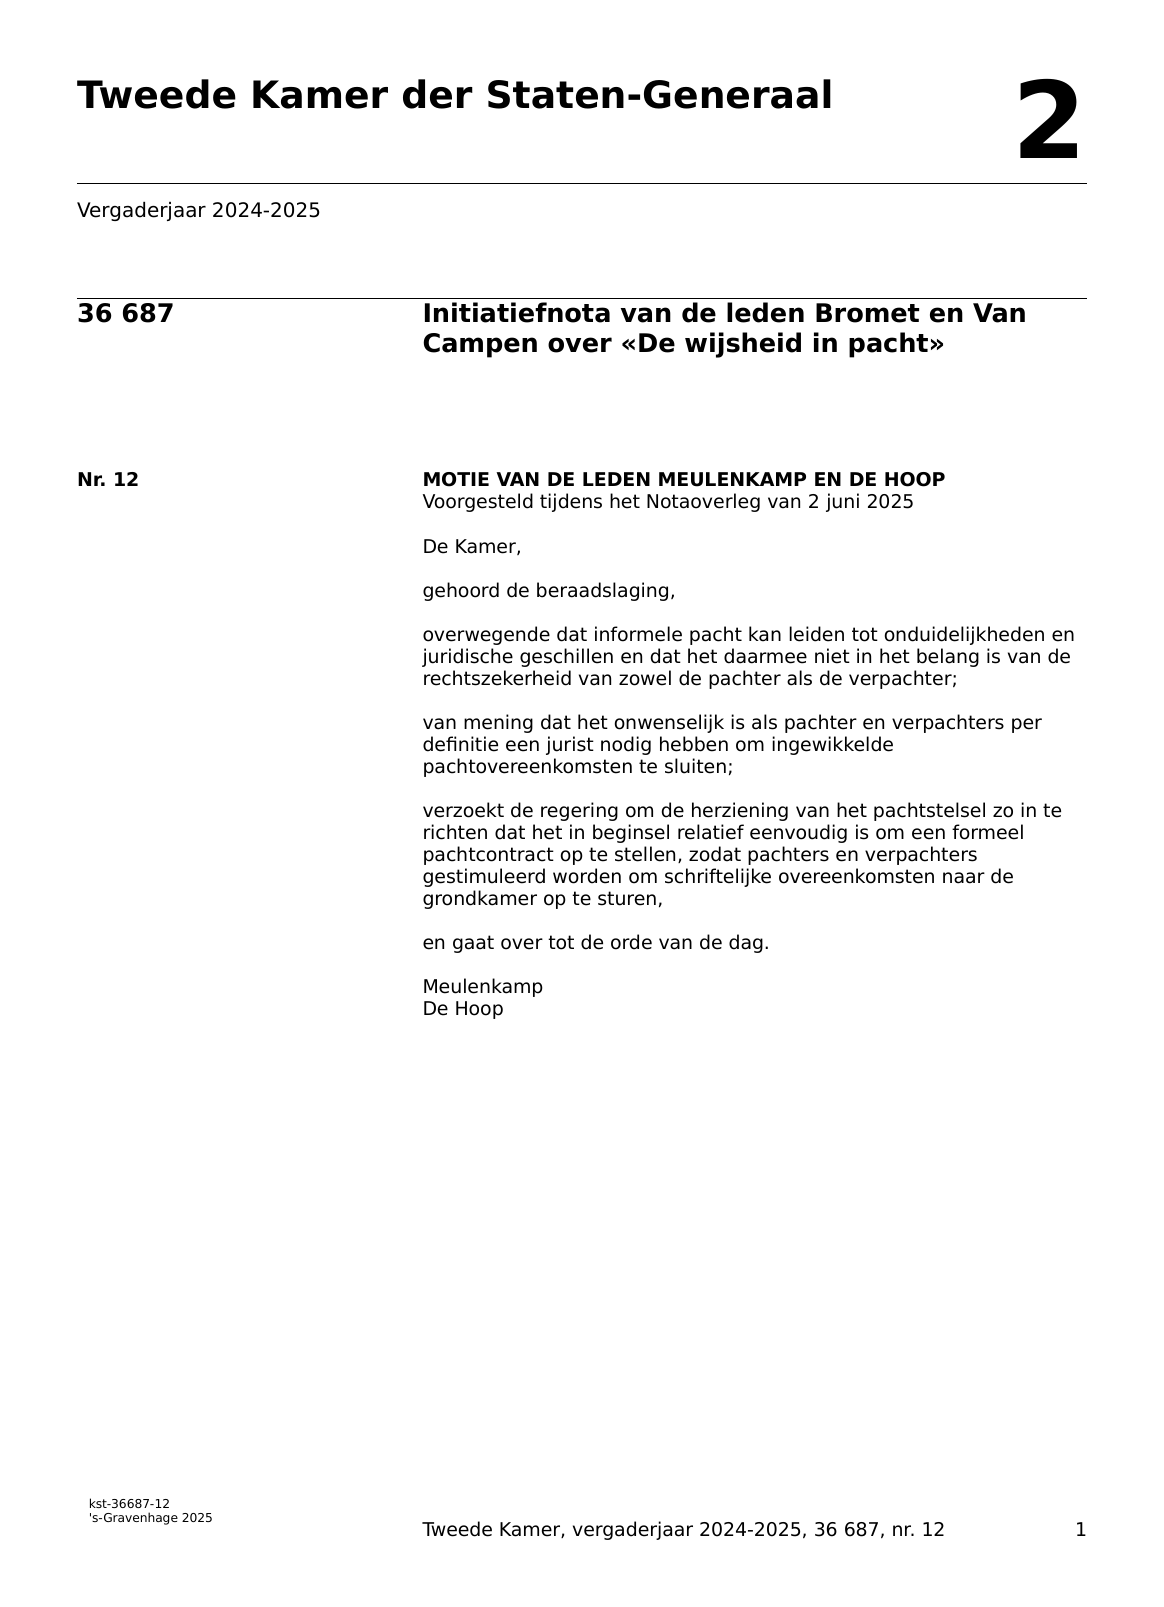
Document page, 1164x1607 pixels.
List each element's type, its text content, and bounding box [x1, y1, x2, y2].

text Meulenkamp [422, 976, 1087, 998]
table_header Tweede Kamer der Staten-Generaal [77, 59, 886, 183]
text De Hoop [422, 998, 1087, 1020]
text van mening dat het onwenselijk is als pachter en verpachters per definitie een jurist nodig hebben om ingewikkelde pachtovereenkomsten te sluiten; [422, 712, 1087, 778]
text Voorgesteld tijdens het Notaoverleg van 2 juni 2025 [422, 491, 1087, 513]
text gehoord de beraadslaging, [422, 580, 1087, 602]
text verzoekt de regering om de herziening van het pachtstelsel zo in te richten dat het in beginsel relatief eenvoudig is om een formeel pachtcontract op te stellen, zodat pachters en verpachters gestimuleerd worden om schriftelijke overeenkomsten naar de grondkamer op te sturen, [422, 800, 1087, 910]
table_cell Vergaderjaar 2024-2025 [77, 184, 1087, 298]
text De Kamer, [422, 536, 1087, 557]
subtitle Nr. 12 MOTIE VAN DE LEDEN MEULENKAMP EN DE HOOP [77, 469, 1087, 491]
text overwegende dat informele pacht kan leiden tot onduidelijkheden en juridische geschillen en dat het daarmee niet in het belang is van de rechtszekerheid van zowel de pachter als de verpachter; [422, 624, 1087, 690]
text en gaat over tot de orde van de dag. [422, 932, 1087, 954]
text 's-Gravenhage 2025 [88, 1511, 323, 1525]
table_header 2 [886, 59, 1087, 183]
text kst-36687-12 [88, 1497, 323, 1511]
subtitle 36 687 Initiatiefnota van de leden Bromet en Van Campen over «De wijsheid in pacht» [77, 299, 1087, 358]
